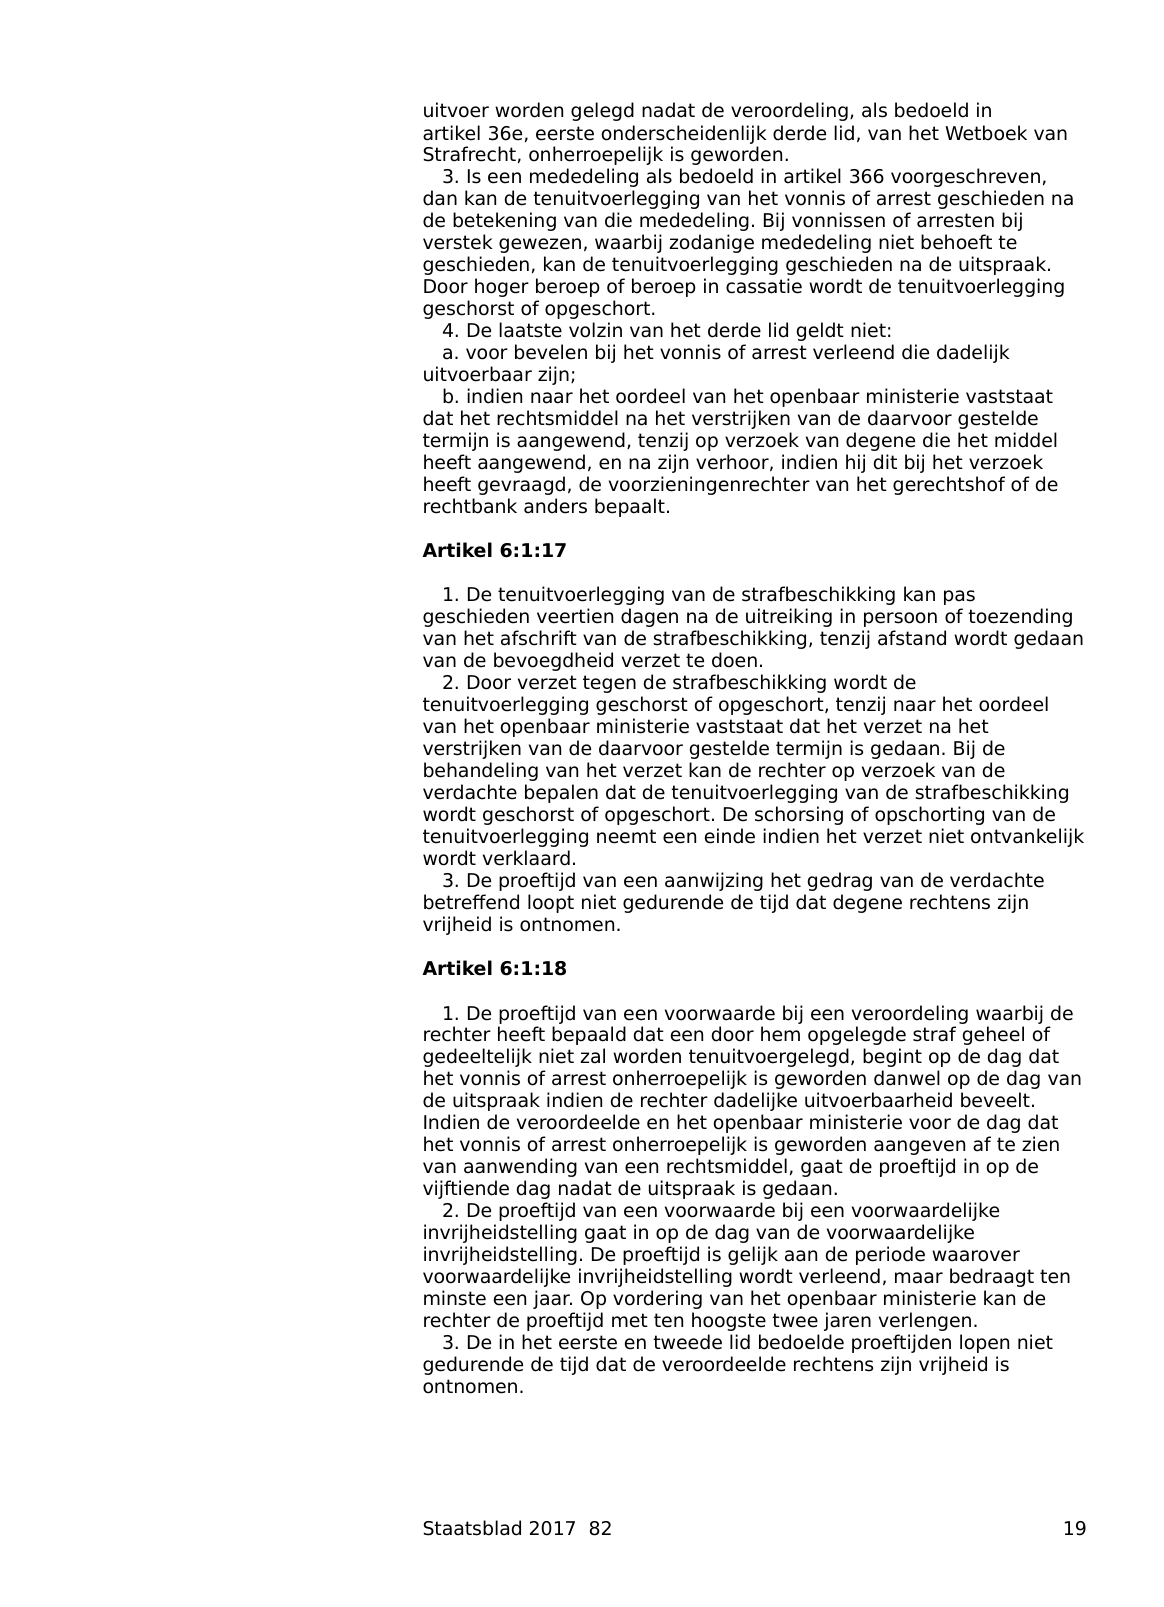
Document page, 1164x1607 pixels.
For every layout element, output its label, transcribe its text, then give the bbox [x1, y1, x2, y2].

text a. voor bevelen bij het vonnis of arrest verleend die dadelijk uitvoerbaar zijn; [422, 342, 1087, 386]
text 3. De in het eerste en tweede lid bedoelde proeftijden lopen niet gedurende de tijd dat de veroordeelde rechtens zijn vrijheid is ontnomen. [422, 1332, 1087, 1398]
text b. indien naar het oordeel van het openbaar ministerie vaststaat dat het rechtsmiddel na het verstrijken van de daarvoor gestelde termijn is aangewend, tenzij op verzoek van degene die het middel heeft aangewend, en na zijn verhoor, indien hij dit bij het verzoek heeft gevraagd, de voorzieningenrechter van het gerechtshof of de rechtbank anders bepaalt. [422, 386, 1087, 518]
text 1. De tenuitvoerlegging van de strafbeschikking kan pas geschieden veertien dagen na de uitreiking in persoon of toezending van het afschrift van de strafbeschikking, tenzij afstand wordt gedaan van de bevoegdheid verzet te doen. [422, 584, 1087, 672]
text 2. De proeftijd van een voorwaarde bij een voorwaardelijke invrijheidstelling gaat in op de dag van de voorwaardelijke invrijheidstelling. De proeftijd is gelijk aan de periode waarover voorwaardelijke invrijheidstelling wordt verleend, maar bedraagt ten minste een jaar. Op vordering van het openbaar ministerie kan de rechter de proeftijd met ten hoogste twee jaren verlengen. [422, 1200, 1087, 1332]
text 2. Door verzet tegen de strafbeschikking wordt de tenuitvoerlegging geschorst of opgeschort, tenzij naar het oordeel van het openbaar ministerie vaststaat dat het verzet na het verstrijken van de daarvoor gestelde termijn is gedaan. Bij de behandeling van het verzet kan de rechter op verzoek van de verdachte bepalen dat de tenuitvoerlegging van de strafbeschikking wordt geschorst of opgeschort. De schorsing of opschorting van de tenuitvoerlegging neemt een einde indien het verzet niet ontvankelijk wordt verklaard. [422, 672, 1087, 870]
text 1. De proeftijd van een voorwaarde bij een veroordeling waarbij de rechter heeft bepaald dat een door hem opgelegde straf geheel of gedeeltelijk niet zal worden tenuitvoergelegd, begint op de dag dat het vonnis of arrest onherroepelijk is geworden danwel op de dag van de uitspraak indien de rechter dadelijke uitvoerbaarheid beveelt. Indien de veroordeelde en het openbaar ministerie voor de dag dat het vonnis of arrest onherroepelijk is geworden aangeven af te zien van aanwending van een rechtsmiddel, gaat de proeftijd in op de vijftiende dag nadat de uitspraak is gedaan. [422, 1002, 1087, 1200]
text 3. Is een mededeling als bedoeld in artikel 366 voorgeschreven, dan kan de tenuitvoerlegging van het vonnis of arrest geschieden na de betekening van die mededeling. Bij vonnissen of arresten bij verstek gewezen, waarbij zodanige mededeling niet behoeft te geschieden, kan de tenuitvoerlegging geschieden na de uitspraak. Door hoger beroep of beroep in cassatie wordt de tenuitvoerlegging geschorst of opgeschort. [422, 166, 1087, 320]
text uitvoer worden gelegd nadat de veroordeling, als bedoeld in artikel 36e, eerste onderscheidenlijk derde lid, van het Wetboek van Strafrecht, onherroepelijk is geworden. [422, 100, 1087, 166]
text 3. De proeftijd van een aanwijzing het gedrag van de verdachte betreffend loopt niet gedurende de tijd dat degene rechtens zijn vrijheid is ontnomen. [422, 870, 1087, 936]
subtitle Artikel 6:1:18 [422, 958, 1087, 980]
text 4. De laatste volzin van het derde lid geldt niet: [422, 320, 1087, 342]
subtitle Artikel 6:1:17 [422, 540, 1087, 562]
